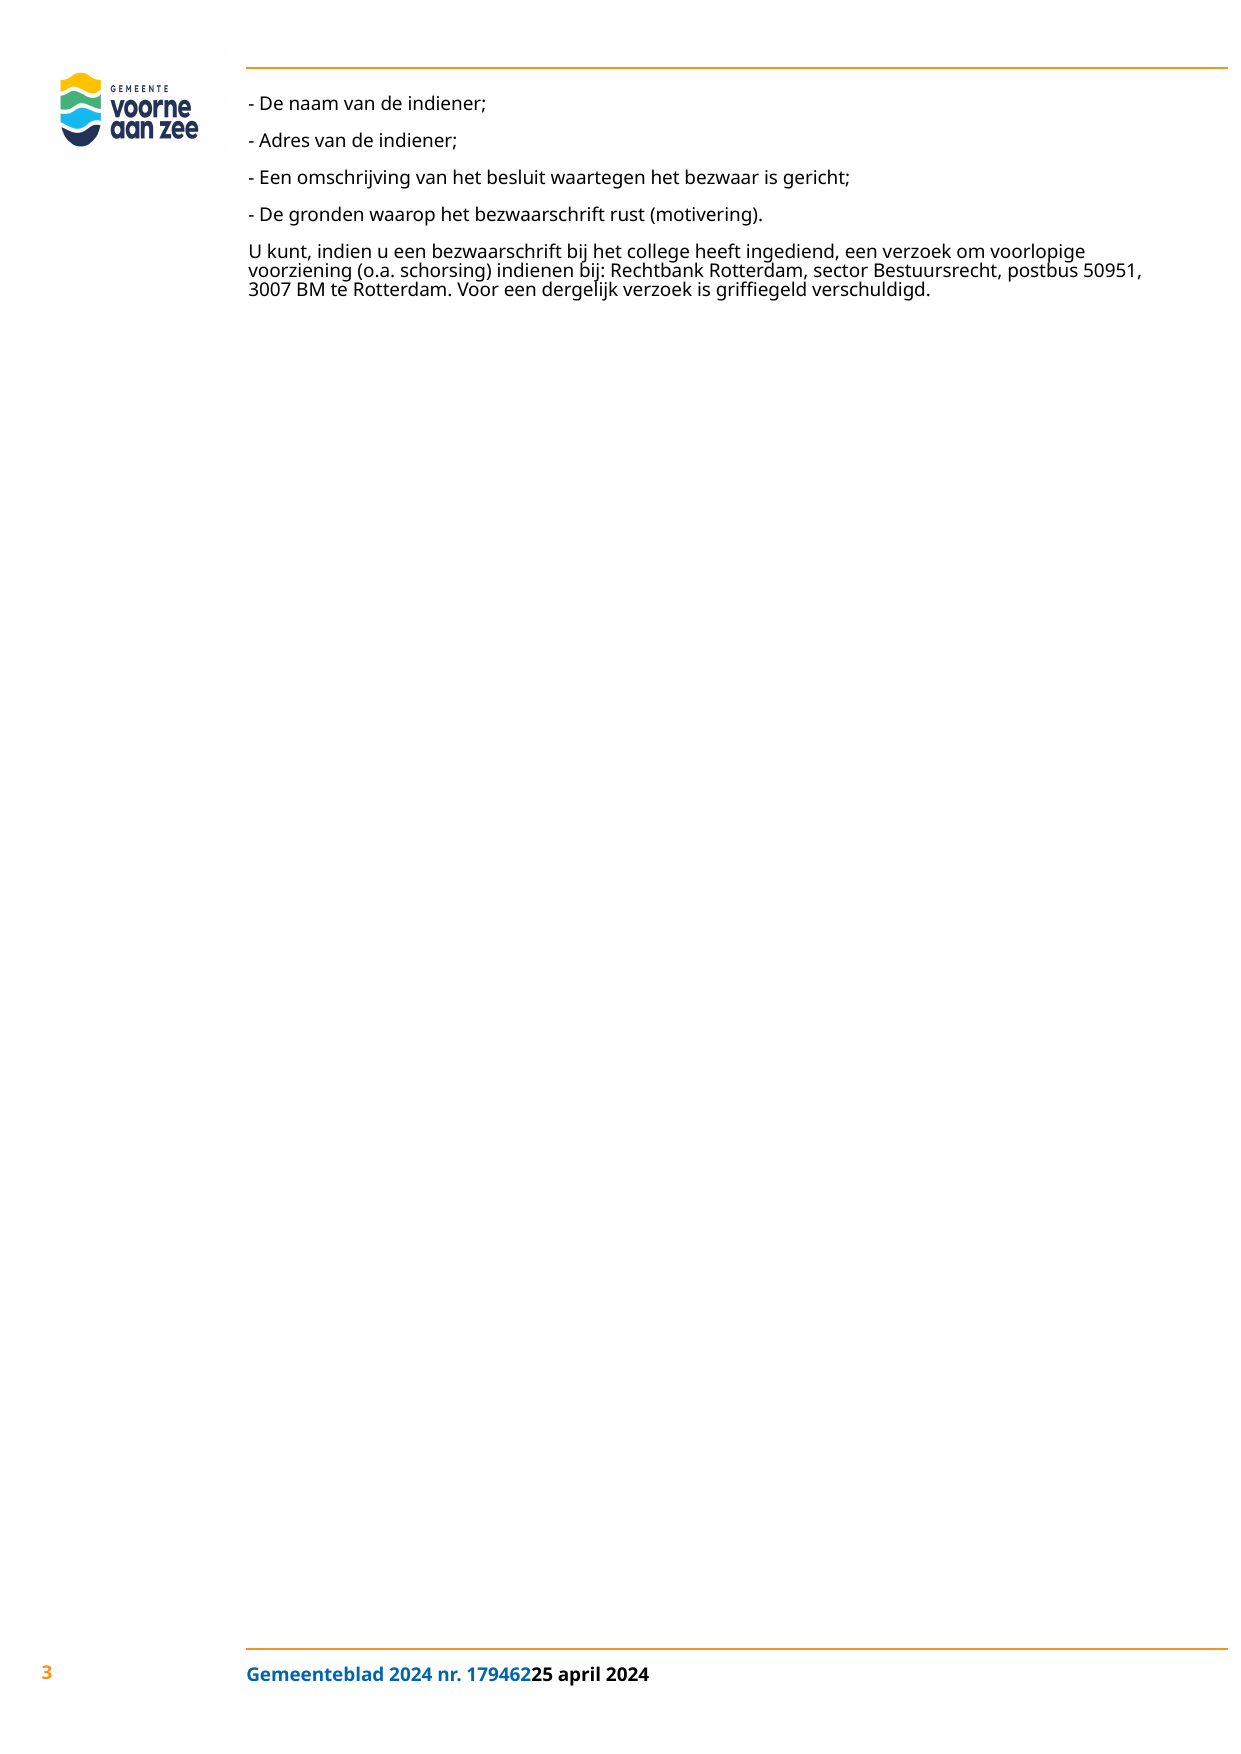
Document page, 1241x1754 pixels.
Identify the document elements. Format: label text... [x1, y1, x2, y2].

picture [41, 47, 231, 172]
text - De gronden waarop het bezwaarschrift rust (motivering). [248, 206, 1152, 225]
text - Adres van de indiener; [248, 132, 1152, 151]
text - De naam van de indiener; [248, 95, 1152, 114]
text U kunt, indien u een bezwaarschrift bij het college heeft ingediend, een verzoek om voorlopige voorziening (o.a. schorsing) indienen bij: Rechtbank Rotterdam, sector Bestuursrecht, postbus 50951, 3007 BM te Rotterdam. Voor een dergelijk verzoek is griffiegeld verschuldigd. [248, 243, 1152, 301]
text - Een omschrijving van het besluit waartegen het bezwaar is gericht; [248, 169, 1152, 188]
